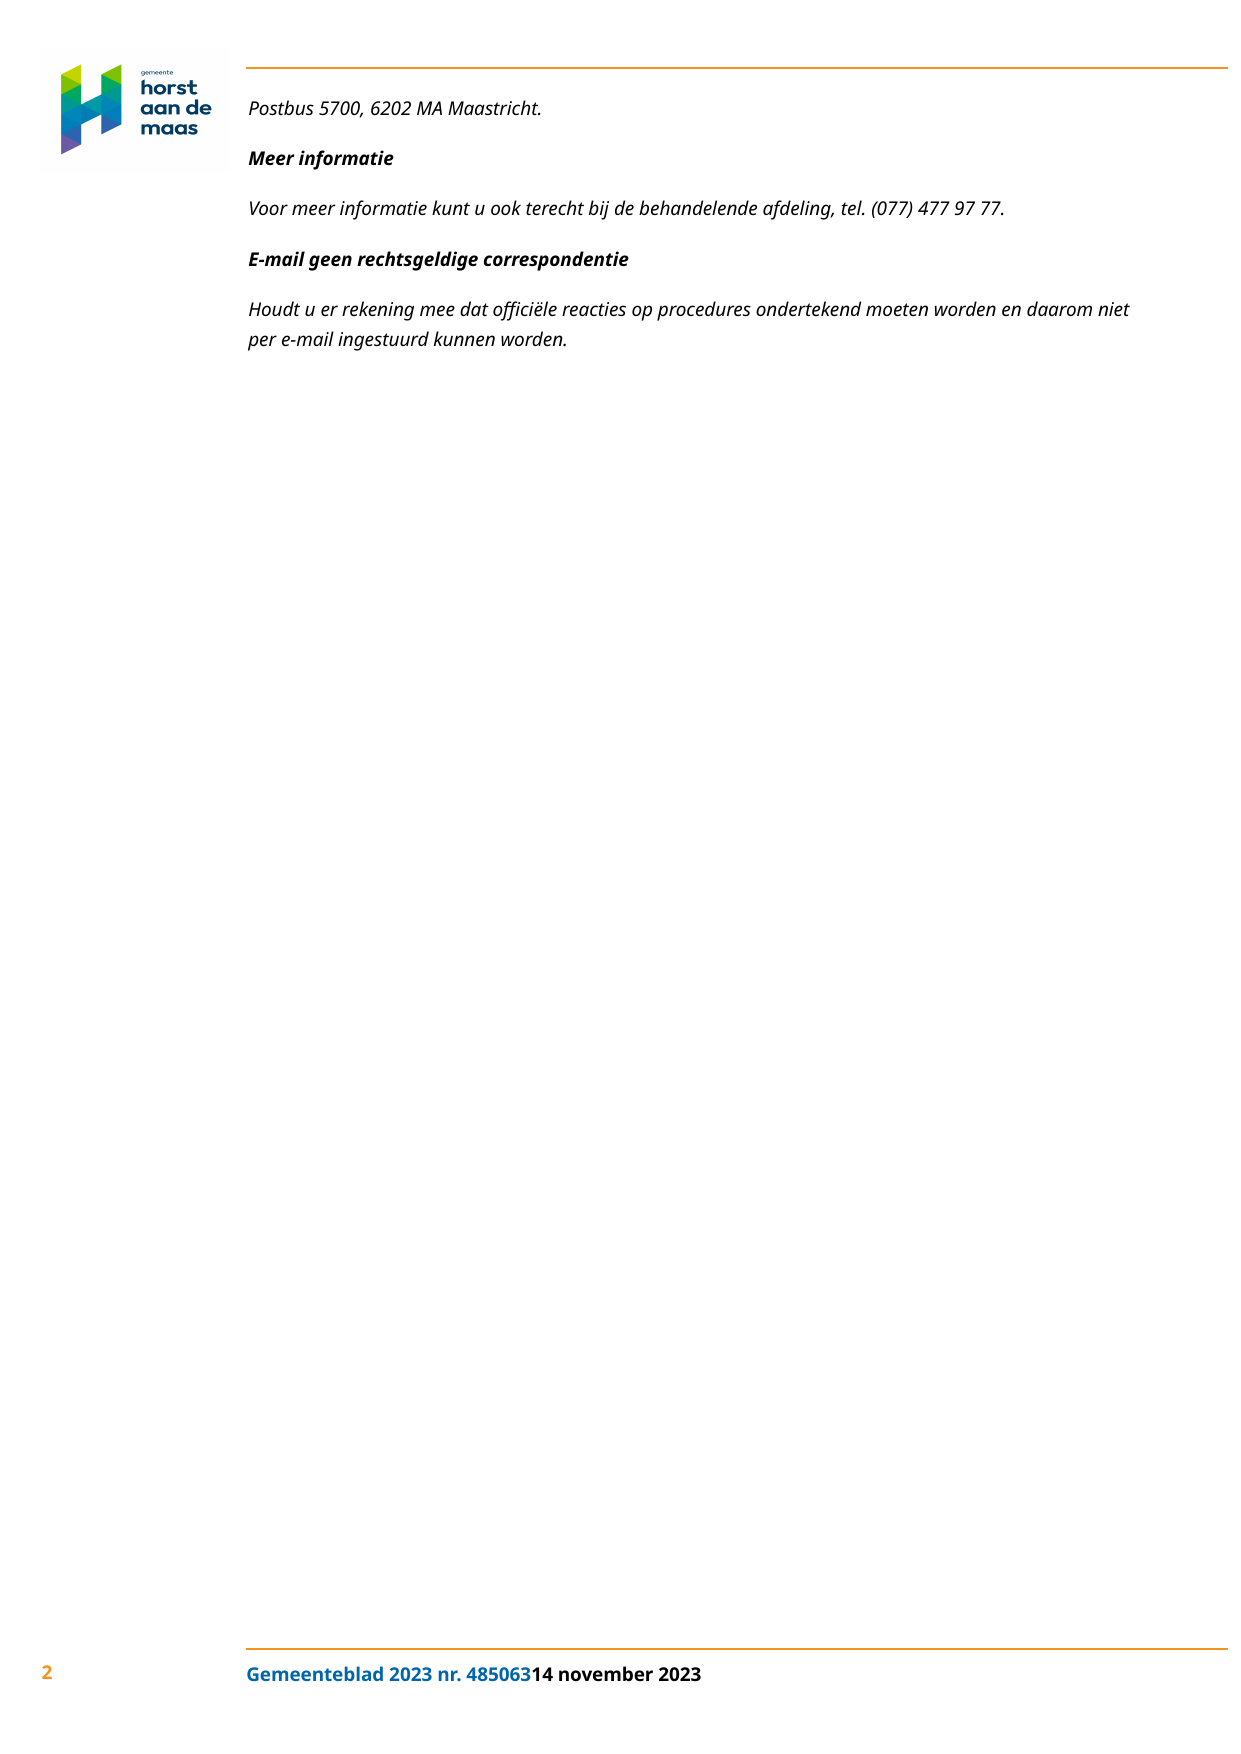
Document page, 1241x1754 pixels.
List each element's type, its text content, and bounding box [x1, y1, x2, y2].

text Postbus 5700, 6202 MA Maastricht. [248, 95, 1152, 121]
text Meer informatie [248, 145, 1152, 171]
text E-mail geen rechtsgeldige correspondentie [248, 246, 1152, 272]
text Voor meer informatie kunt u ook terecht bij de behandelende afdeling, tel. (077) 477 97 77. [248, 196, 1152, 221]
picture [41, 47, 231, 172]
text Houdt u er rekening mee dat officiële reacties op procedures ondertekend moeten worden en daarom niet per e-mail ingestuurd kunnen worden. [248, 296, 1152, 352]
